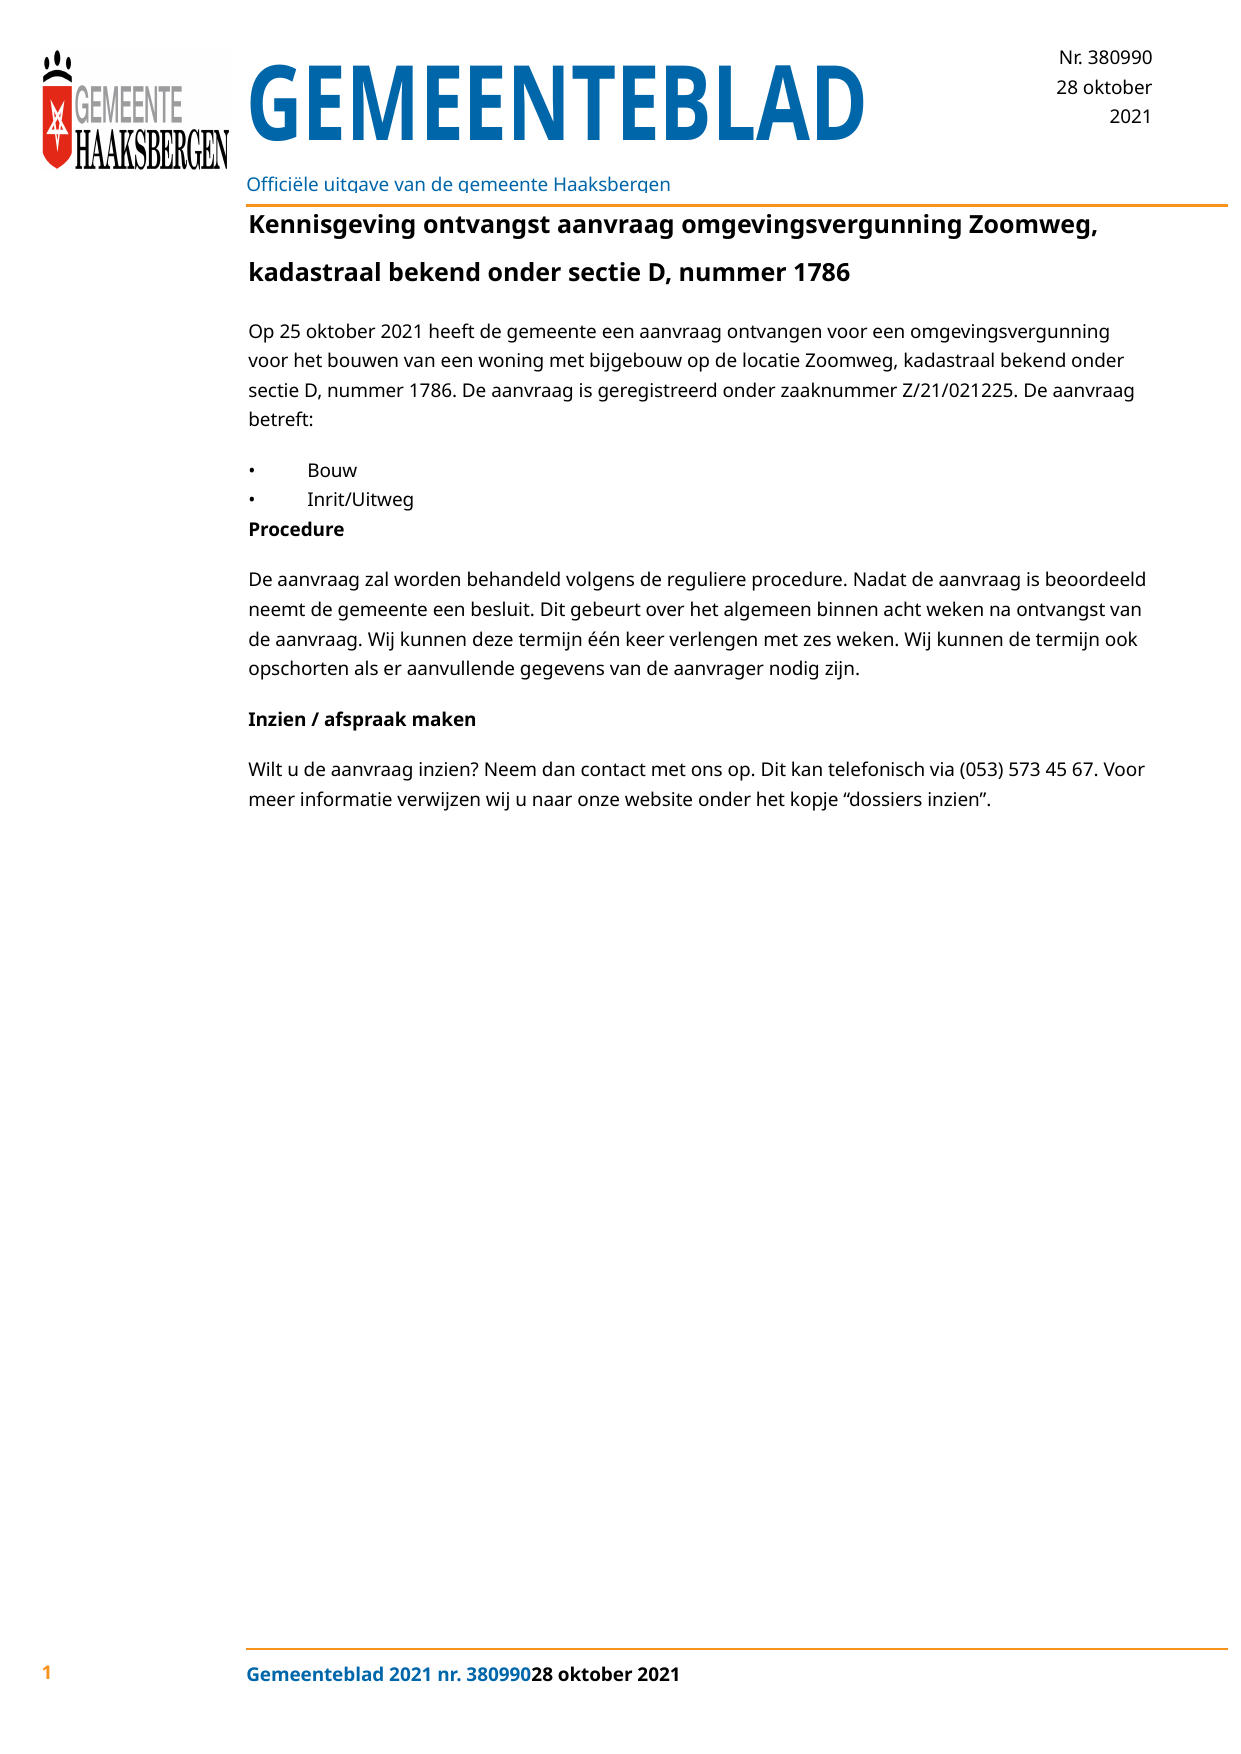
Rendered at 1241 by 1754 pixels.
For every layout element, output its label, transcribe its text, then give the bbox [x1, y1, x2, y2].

text Procedure [248, 516, 1152, 542]
list Inrit/Uitweg [248, 487, 1152, 512]
text Op 25 oktober 2021 heeft de gemeente een aanvraag ontvangen voor een omgevingsvergunning voor het bouwen van een woning met bijgebouw op de locatie Zoomweg, kadastraal bekend onder sectie D, nummer 1786. De aanvraag is geregistreerd onder zaaknummer Z/21/021225. De aanvraag betreft: [248, 318, 1152, 432]
text Kennisgeving ontvangst aanvraag omgevingsvergunning Zoomweg, kadastraal bekend onder sectie D, nummer 1786 [248, 207, 1152, 288]
text Inzien / afspraak maken [248, 706, 1152, 732]
text De aanvraag zal worden behandeld volgens de reguliere procedure. Nadat de aanvraag is beoordeeld neemt de gemeente een besluit. Dit gebeurt over het algemeen binnen acht weken na ontvangst van de aanvraag. Wij kunnen deze termijn één keer verlengen met zes weken. Wij kunnen de termijn ook opschorten als er aanvullende gegevens van de aanvrager nodig zijn. [248, 567, 1152, 681]
list Bouw [248, 457, 1152, 483]
text Wilt u de aanvraag inzien? Neem dan contact met ons op. Dit kan telefonisch via (053) 573 45 67. Voor meer informatie verwijzen wij u naar onze website onder het kopje “dossiers inzien”. [248, 756, 1152, 812]
picture [41, 47, 231, 172]
